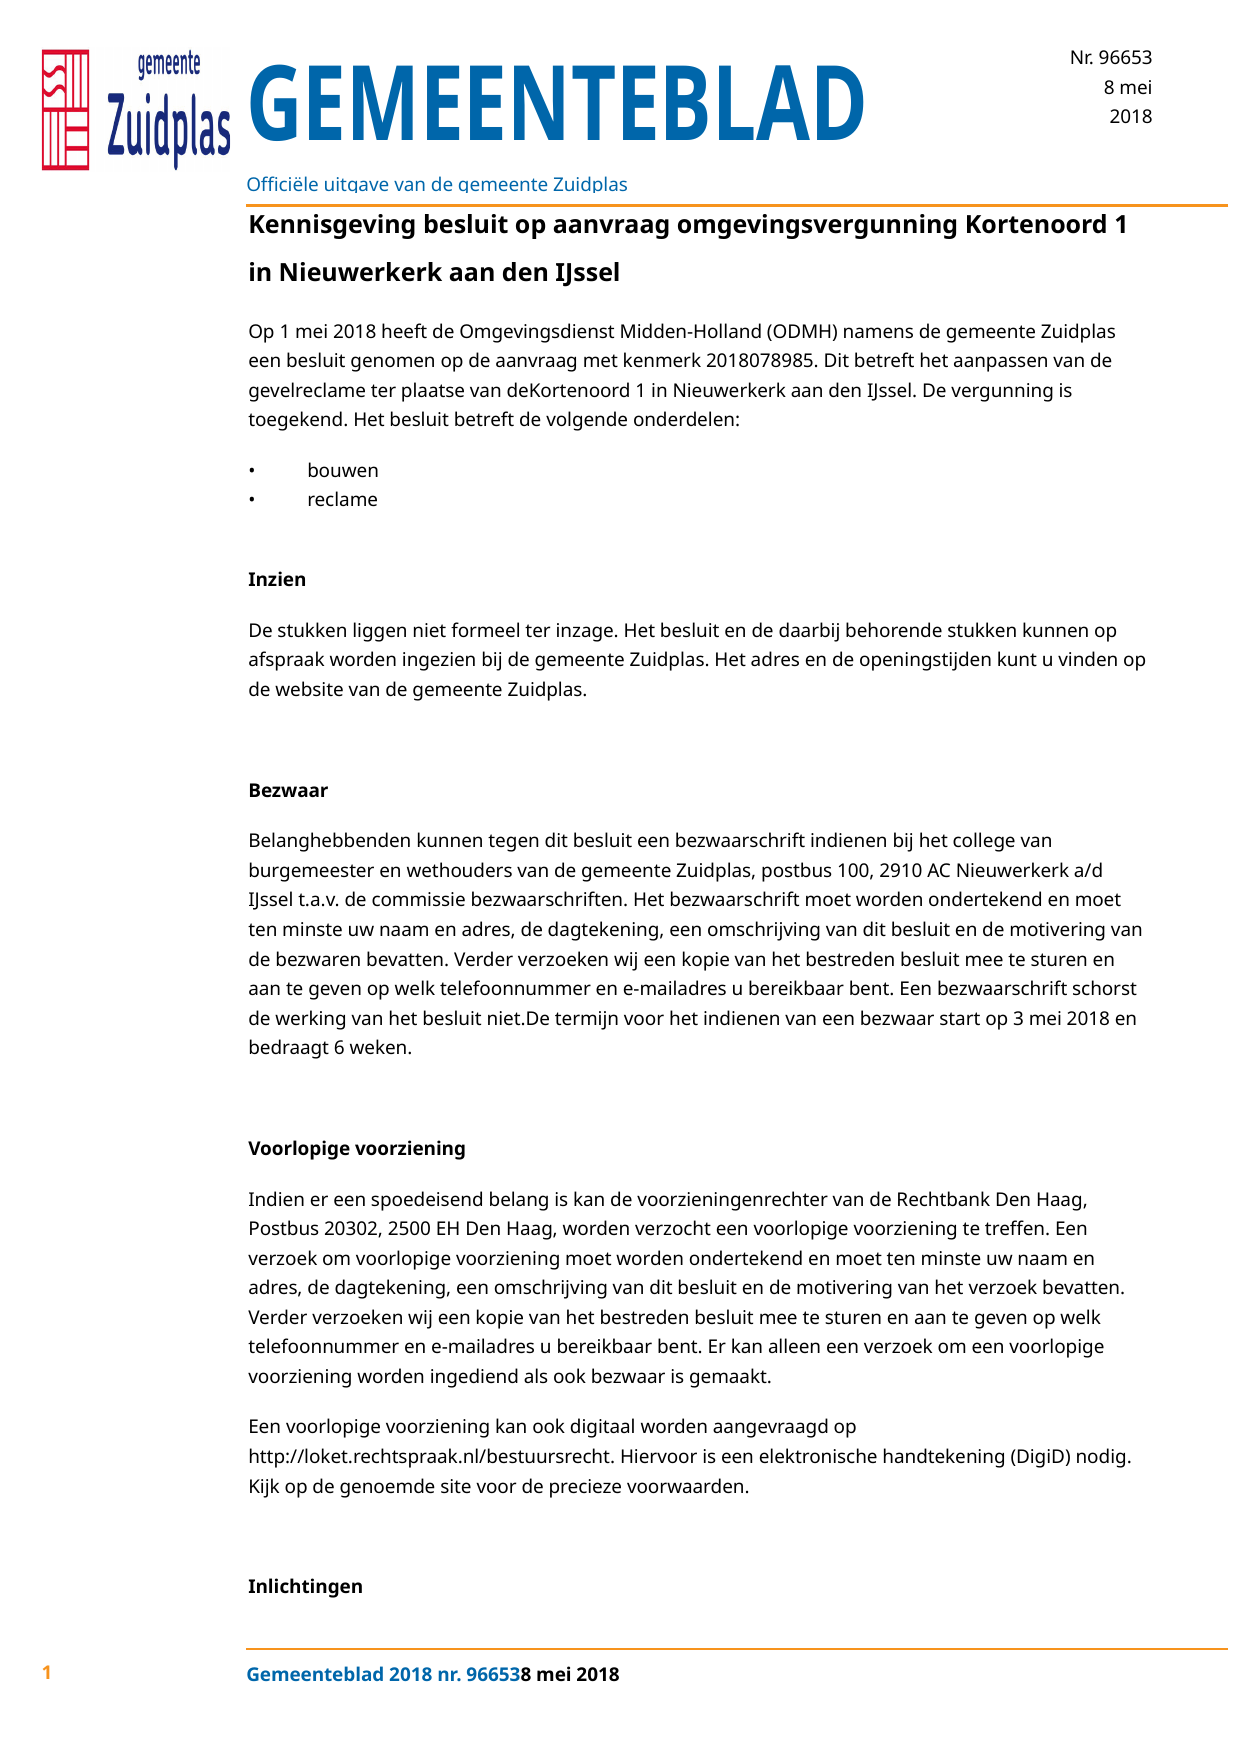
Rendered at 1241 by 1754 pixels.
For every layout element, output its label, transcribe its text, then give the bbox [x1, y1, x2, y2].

text Inzien [248, 567, 1152, 592]
text Op 1 mei 2018 heeft de Omgevingsdienst Midden-Holland (ODMH) namens de gemeente Zuidplas een besluit genomen op de aanvraag met kenmerk 2018078985. Dit betreft het aanpassen van de gevelreclame ter plaatse van deKortenoord 1 in Nieuwerkerk aan den IJssel. De vergunning is toegekend. Het besluit betreft de volgende onderdelen: [248, 318, 1152, 432]
picture [41, 47, 231, 172]
list reclame [248, 487, 1152, 512]
text Kennisgeving besluit op aanvraag omgevingsvergunning Kortenoord 1 in Nieuwerkerk aan den IJssel [248, 207, 1152, 288]
text Bezwaar [248, 777, 1152, 803]
text Inlichtingen [248, 1574, 1152, 1599]
text Belanghebbenden kunnen tegen dit besluit een bezwaarschrift indienen bij het college van burgemeester en wethouders van de gemeente Zuidplas, postbus 100, 2910 AC Nieuwerkerk a/d IJssel t.a.v. de commissie bezwaarschriften. Het bezwaarschrift moet worden ondertekend en moet ten minste uw naam en adres, de dagtekening, een omschrijving van dit besluit en de motivering van de bezwaren bevatten. Verder verzoeken wij een kopie van het bestreden besluit mee te sturen en aan te geven op welk telefoonnummer en e-mailadres u bereikbaar bent. Een bezwaarschrift schorst de werking van het besluit niet.De termijn voor het indienen van een bezwaar start op 3 mei 2018 en bedraagt 6 weken. [248, 827, 1152, 1060]
text Voorlopige voorziening [248, 1135, 1152, 1161]
text Een voorlopige voorziening kan ook digitaal worden aangevraagd op http://loket.rechtspraak.nl/bestuursrecht. Hiervoor is een elektronische handtekening (DigiD) nodig. Kijk op de genoemde site voor de precieze voorwaarden. [248, 1414, 1152, 1499]
list bouwen [248, 457, 1152, 483]
text Indien er een spoedeisend belang is kan de voorzieningenrechter van de Rechtbank Den Haag, Postbus 20302, 2500 EH Den Haag, worden verzocht een voorlopige voorziening te treffen. Een verzoek om voorlopige voorziening moet worden ondertekend en moet ten minste uw naam en adres, de dagtekening, een omschrijving van dit besluit en de motivering van het verzoek bevatten. Verder verzoeken wij een kopie van het bestreden besluit mee te sturen en aan te geven op welk telefoonnummer en e-mailadres u bereikbaar bent. Er kan alleen een verzoek om een voorlopige voorziening worden ingediend als ook bezwaar is gemaakt. [248, 1186, 1152, 1389]
text De stukken liggen niet formeel ter inzage. Het besluit en de daarbij behorende stukken kunnen op afspraak worden ingezien bij de gemeente Zuidplas. Het adres en de openingstijden kunt u vinden op de website van de gemeente Zuidplas. [248, 617, 1152, 702]
